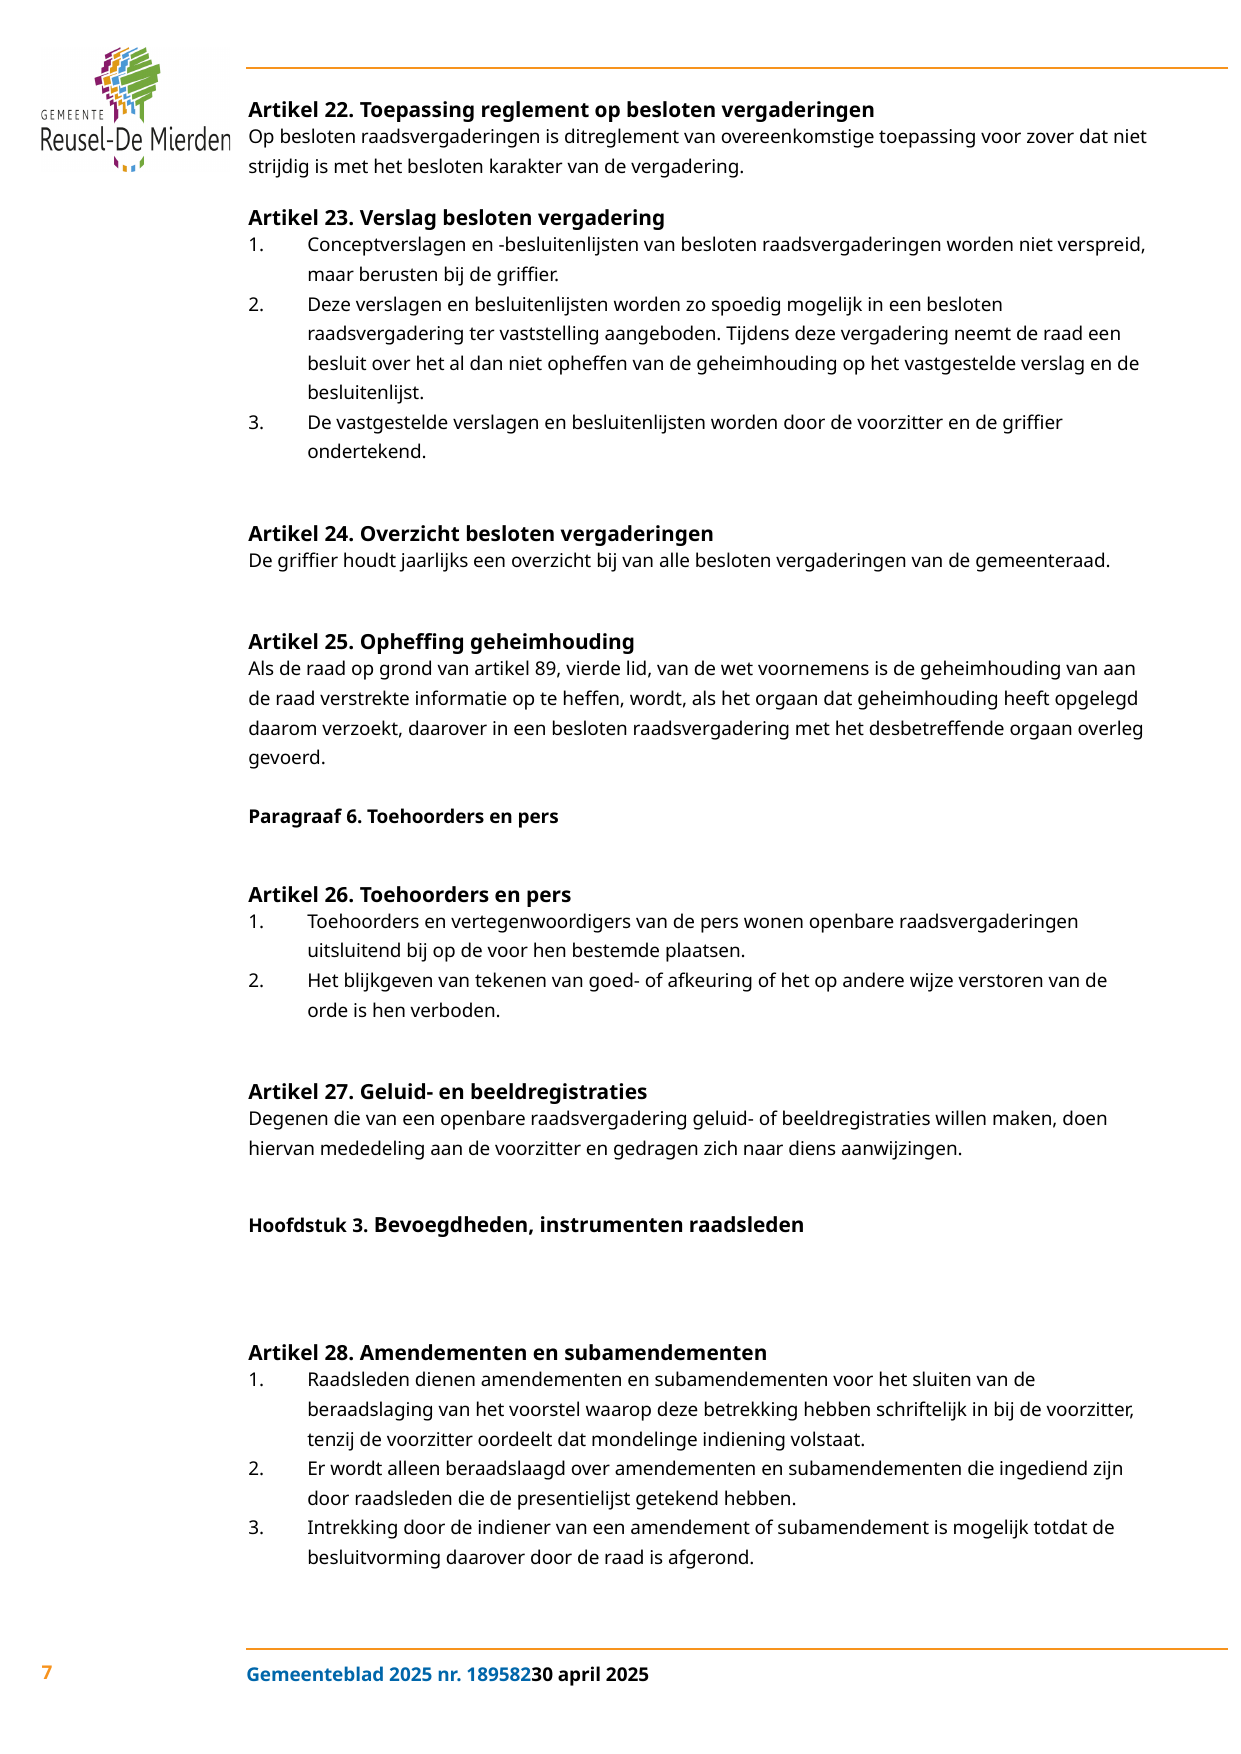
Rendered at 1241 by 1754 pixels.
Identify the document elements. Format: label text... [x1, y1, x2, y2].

list De vastgestelde verslagen en besluitenlijsten worden door de voorzitter en de griffier ondertekend. [248, 409, 1152, 464]
list Raadsleden dienen amendementen en subamendementen voor het sluiten van de beraadslaging van het voorstel waarop deze betrekking hebben schriftelijk in bij de voorzitter, tenzij de voorzitter oordeelt dat mondelinge indiening volstaat. [248, 1367, 1152, 1452]
list Toehoorders en vertegenwoordigers van de pers wonen openbare raadsvergaderingen uitsluitend bij op de voor hen bestemde plaatsen. [248, 908, 1152, 963]
text Artikel 26. Toehoorders en pers [248, 880, 1152, 908]
text Hoofdstuk 3. Bevoegdheden, instrumenten raadsleden [248, 1210, 1152, 1238]
text Artikel 24. Overzicht besloten vergaderingen [248, 519, 1152, 547]
text Als de raad op grond van artikel 89, vierde lid, van de wet voornemens is de geheimhouding van aan de raad verstrekte informatie op te heffen, wordt, als het orgaan dat geheimhouding heeft opgelegd daarom verzoekt, daarover in een besloten raadsvergadering met het desbetreffende orgaan overleg gevoerd. [248, 656, 1152, 770]
list Intrekking door de indiener van een amendement of subamendement is mogelijk totdat de besluitvorming daarover door de raad is afgerond. [248, 1514, 1152, 1570]
text Degenen die van een openbare raadsvergadering geluid- of beeldregistraties willen maken, doen hiervan mededeling aan de voorzitter en gedragen zich naar diens aanwijzingen. [248, 1105, 1152, 1161]
list Deze verslagen en besluitenlijsten worden zo spoedig mogelijk in een besloten raadsvergadering ter vaststelling aangeboden. Tijdens deze vergadering neemt de raad een besluit over het al dan niet opheffen van de geheimhouding op het vastgestelde verslag en de besluitenlijst. [248, 291, 1152, 405]
text Op besloten raadsvergaderingen is ditreglement van overeenkomstige toepassing voor zover dat niet strijdig is met het besloten karakter van de vergadering. [248, 123, 1152, 178]
picture [41, 47, 231, 172]
text Artikel 23. Verslag besloten vergadering [248, 203, 1152, 232]
text Artikel 28. Amendementen en subamendementen [248, 1338, 1152, 1367]
text Paragraaf 6. Toehoorders en pers [248, 803, 1152, 829]
list Er wordt alleen beraadslaagd over amendementen en subamendementen die ingediend zijn door raadsleden die de presentielijst getekend hebben. [248, 1455, 1152, 1511]
list Het blijkgeven van tekenen van goed- of afkeuring of het op andere wijze verstoren van de orde is hen verboden. [248, 967, 1152, 1023]
text Artikel 27. Geluid- en beeldregistraties [248, 1077, 1152, 1105]
text Artikel 22. Toepassing reglement op besloten vergaderingen [248, 95, 1152, 123]
text Artikel 25. Opheffing geheimhouding [248, 627, 1152, 656]
text De griffier houdt jaarlijks een overzicht bij van alle besloten vergaderingen van de gemeenteraad. [248, 547, 1152, 573]
list Conceptverslagen en -besluitenlijsten van besloten raadsvergaderingen worden niet verspreid, maar berusten bij de griffier. [248, 232, 1152, 287]
